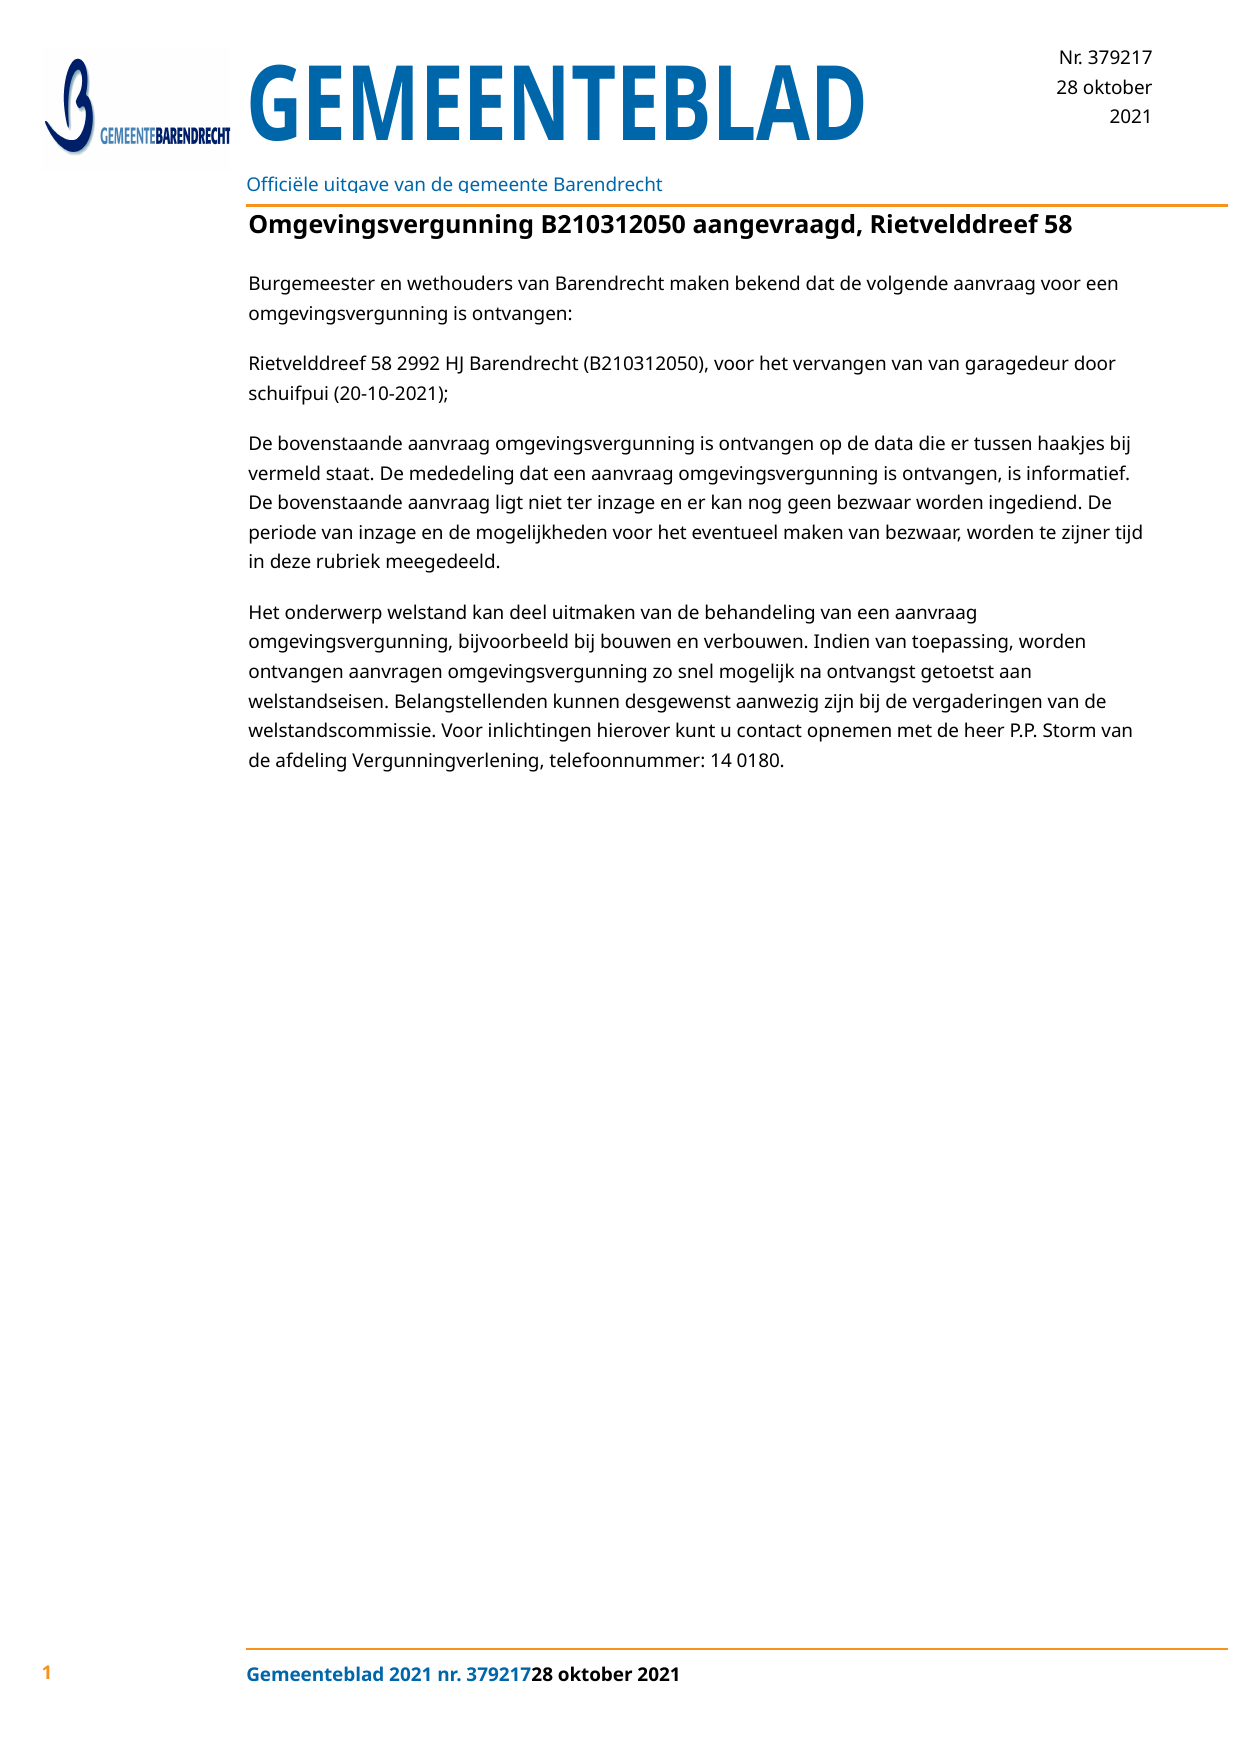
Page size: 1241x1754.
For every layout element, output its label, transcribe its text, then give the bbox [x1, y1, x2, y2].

picture [41, 47, 231, 172]
text De bovenstaande aanvraag omgevingsvergunning is ontvangen op de data die er tussen haakjes bij vermeld staat. De mededeling dat een aanvraag omgevingsvergunning is ontvangen, is informatief. De bovenstaande aanvraag ligt niet ter inzage en er kan nog geen bezwaar worden ingediend. De periode van inzage en de mogelijkheden voor het eventueel maken van bezwaar, worden te zijner tijd in deze rubriek meegedeeld. [248, 430, 1152, 574]
text Rietvelddreef 58 2992 HJ Barendrecht (B210312050), voor het vervangen van van garagedeur door schuifpui (20-10-2021); [248, 350, 1152, 406]
text Omgevingsvergunning B210312050 aangevraagd, Rietvelddreef 58 [248, 207, 1152, 241]
text Het onderwerp welstand kan deel uitmaken van de behandeling van een aanvraag omgevingsvergunning, bijvoorbeeld bij bouwen en verbouwen. Indien van toepassing, worden ontvangen aanvragen omgevingsvergunning zo snel mogelijk na ontvangst getoetst aan welstandseisen. Belangstellenden kunnen desgewenst aanwezig zijn bij de vergaderingen van de welstandscommissie. Voor inlichtingen hierover kunt u contact opnemen met de heer P.P. Storm van de afdeling Vergunningverlening, telefoonnummer: 14 0180. [248, 599, 1152, 773]
text Burgemeester en wethouders van Barendrecht maken bekend dat de volgende aanvraag voor een omgevingsvergunning is ontvangen: [248, 270, 1152, 326]
